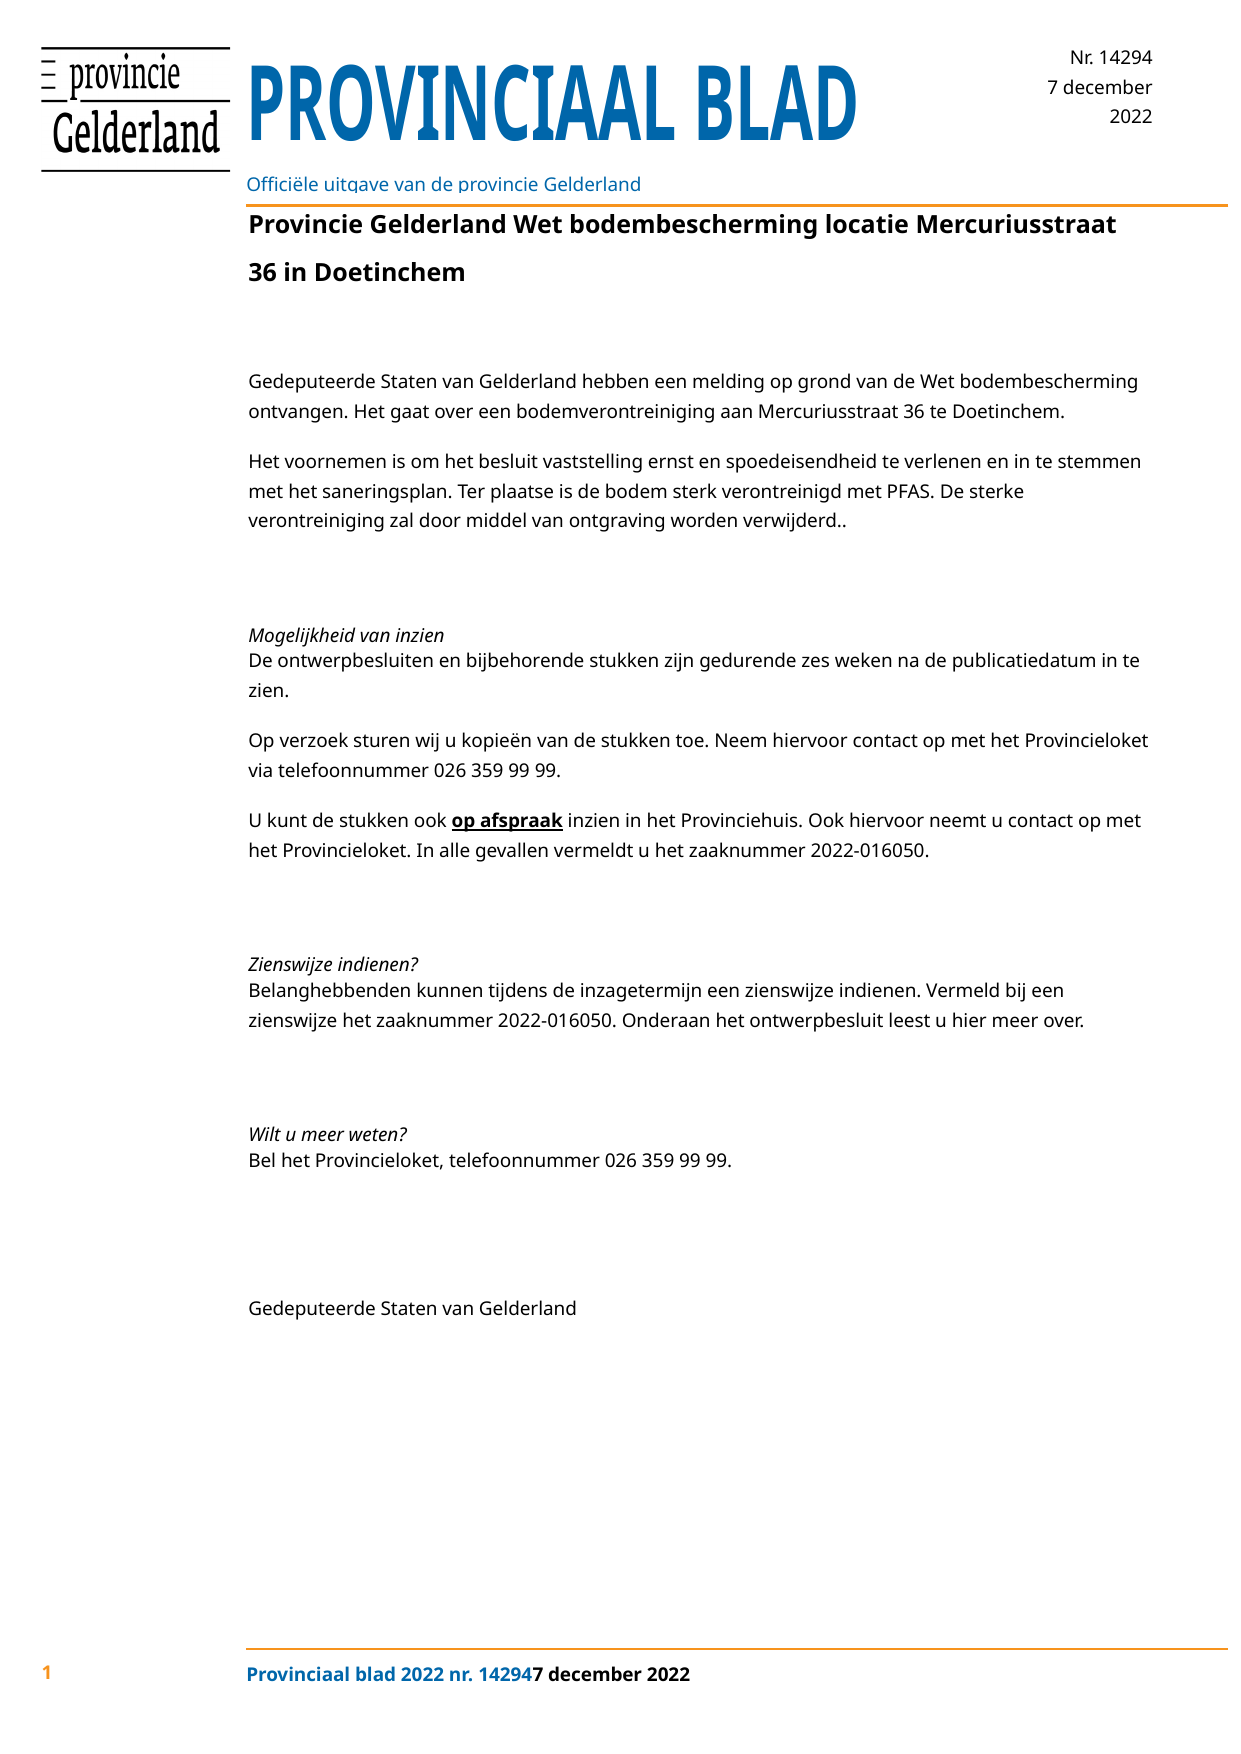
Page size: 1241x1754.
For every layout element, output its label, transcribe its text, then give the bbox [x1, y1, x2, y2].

text Wilt u meer weten? [248, 1121, 1152, 1147]
text Gedeputeerde Staten van Gelderland [248, 1296, 1152, 1321]
text Provincie Gelderland Wet bodembescherming locatie Mercuriusstraat 36 in Doetinchem [248, 207, 1152, 288]
picture [41, 47, 231, 172]
text Op verzoek sturen wij u kopieën van de stukken toe. Neem hiervoor contact op met het Provincieloket via telefoonnummer 026 359 99 99. [248, 728, 1152, 783]
text Bel het Provincieloket, telefoonnummer 026 359 99 99. [248, 1147, 1152, 1173]
text Belanghebbenden kunnen tijdens de inzagetermijn een zienswijze indienen. Vermeld bij een zienswijze het zaaknummer 2022-016050. Onderaan het ontwerpbesluit leest u hier meer over. [248, 977, 1152, 1033]
text De ontwerpbesluiten en bijbehorende stukken zijn gedurende zes weken na de publicatiedatum in te zien. [248, 648, 1152, 703]
text U kunt de stukken ook op afspraak inzien in het Provinciehuis. Ook hiervoor neemt u contact op met het Provincieloket. In alle gevallen vermeldt u het zaaknummer 2022-016050. [248, 808, 1152, 863]
text Zienswijze indienen? [248, 952, 1152, 977]
text Mogelijkheid van inzien [248, 622, 1152, 648]
text Gedeputeerde Staten van Gelderland hebben een melding op grond van de Wet bodembescherming ontvangen. Het gaat over een bodemverontreiniging aan Mercuriusstraat 36 te Doetinchem. [248, 368, 1152, 424]
text Het voornemen is om het besluit vaststelling ernst en spoedeisendheid te verlenen en in te stemmen met het saneringsplan. Ter plaatse is de bodem sterk verontreinigd met PFAS. De sterke verontreiniging zal door middel van ontgraving worden verwijderd.. [248, 448, 1152, 533]
